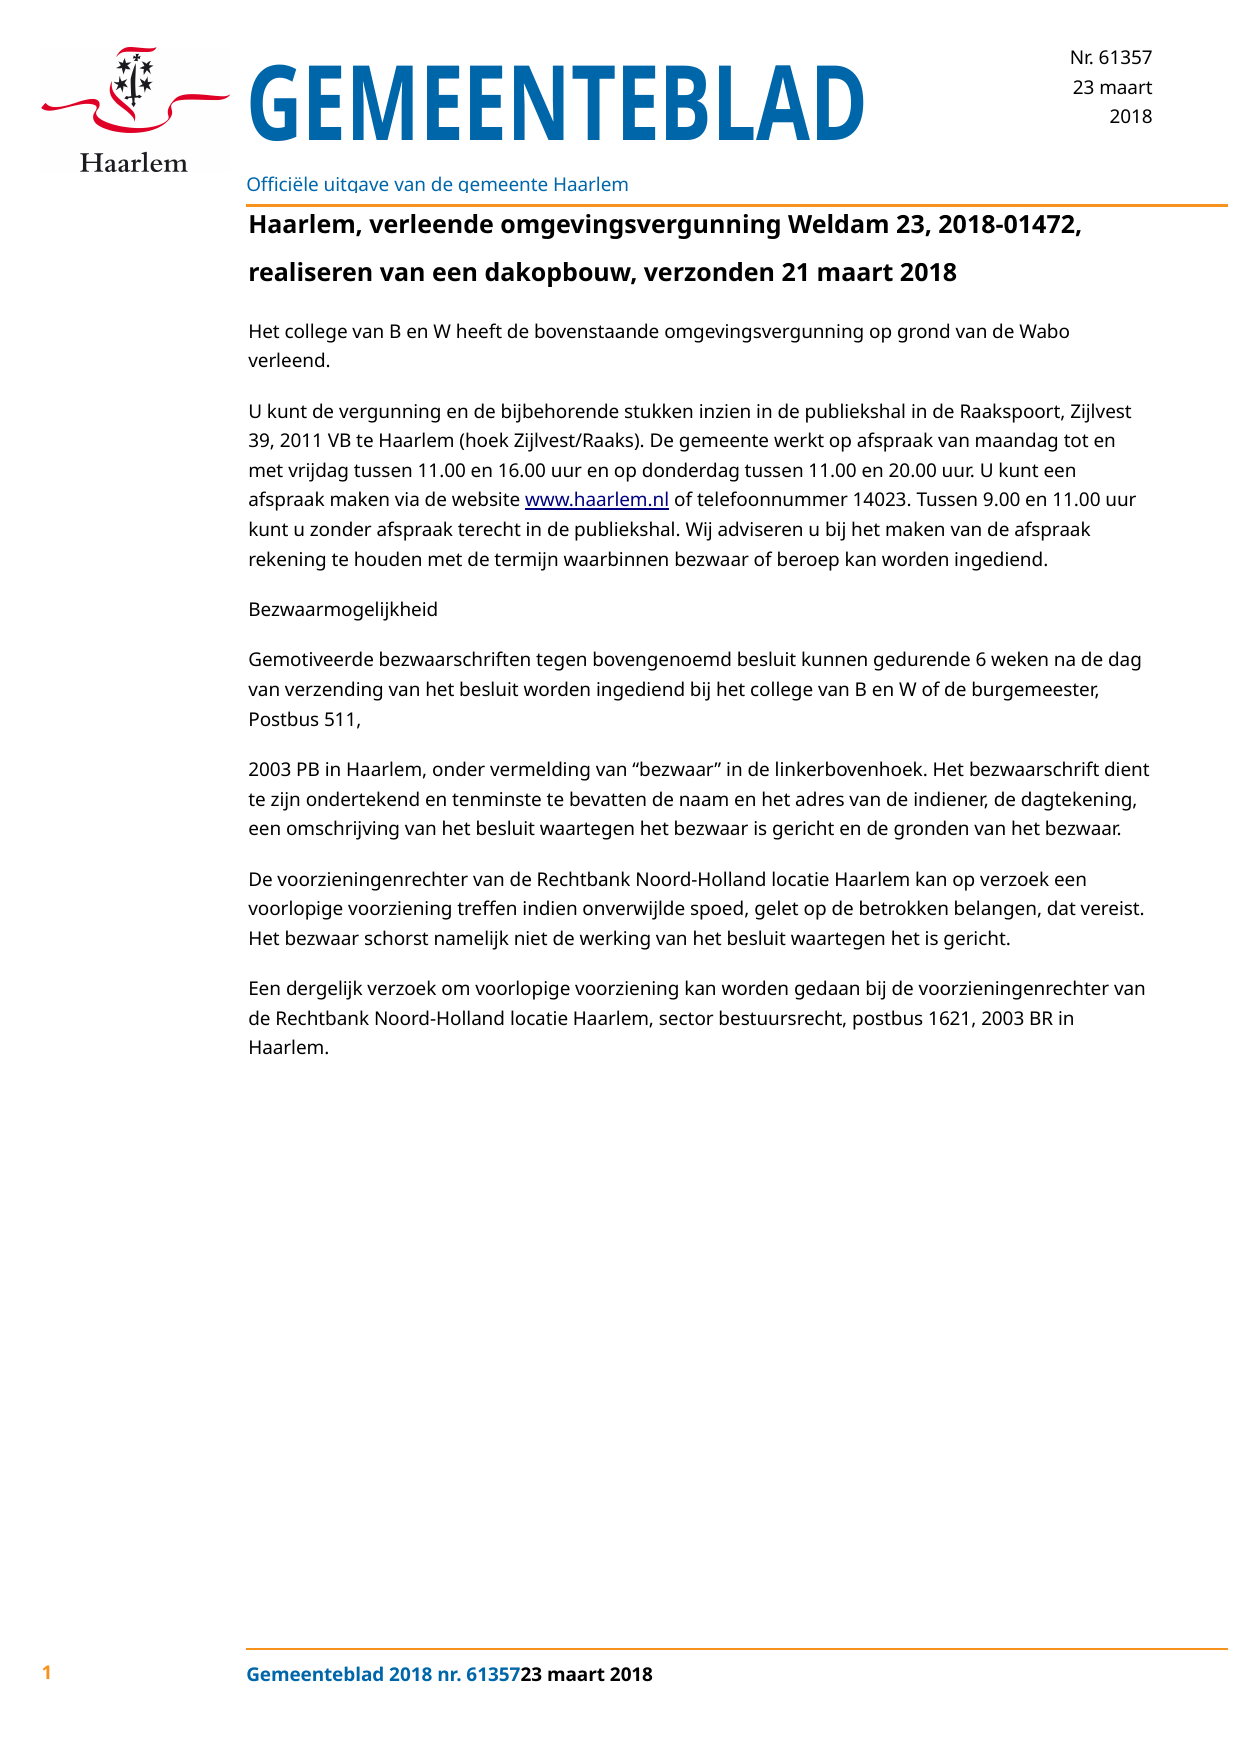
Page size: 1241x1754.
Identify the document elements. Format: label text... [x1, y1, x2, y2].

picture [41, 47, 231, 172]
text Een dergelijk verzoek om voorlopige voorziening kan worden gedaan bij de voorzieningenrechter van de Rechtbank Noord-Holland locatie Haarlem, sector bestuursrecht, postbus 1621, 2003 BR in Haarlem. [248, 975, 1152, 1060]
text Bezwaarmogelijkheid [248, 596, 1152, 622]
text 2003 PB in Haarlem, onder vermelding van “bezwaar” in de linkerbovenhoek. Het bezwaarschrift dient te zijn ondertekend en tenminste te bevatten de naam en het adres van de indiener, de dagtekening, een omschrijving van het besluit waartegen het bezwaar is gericht en de gronden van het bezwaar. [248, 756, 1152, 841]
text Haarlem, verleende omgevingsvergunning Weldam 23, 2018-01472, realiseren van een dakopbouw, verzonden 21 maart 2018 [248, 207, 1152, 288]
text Het college van B en W heeft de bovenstaande omgevingsvergunning op grond van de Wabo verleend. [248, 318, 1152, 373]
text U kunt de vergunning en de bijbehorende stukken inzien in de publiekshal in de Raakspoort, Zijlvest 39, 2011 VB te Haarlem (hoek Zijlvest/Raaks). De gemeente werkt op afspraak van maandag tot en met vrijdag tussen 11.00 en 16.00 uur en op donderdag tussen 11.00 en 20.00 uur. U kunt een afspraak maken via de website www.haarlem.nl of telefoonnummer 14023. Tussen 9.00 en 11.00 uur kunt u zonder afspraak terecht in de publiekshal. Wij adviseren u bij het maken van de afspraak rekening te houden met de termijn waarbinnen bezwaar of beroep kan worden ingediend. [248, 398, 1152, 572]
text Gemotiveerde bezwaarschriften tegen bovengenoemd besluit kunnen gedurende 6 weken na de dag van verzending van het besluit worden ingediend bij het college van B en W of de burgemeester, Postbus 511, [248, 647, 1152, 732]
text De voorzieningenrechter van de Rechtbank Noord-Holland locatie Haarlem kan op verzoek een voorlopige voorziening treffen indien onverwijlde spoed, gelet op de betrokken belangen, dat vereist. Het bezwaar schorst namelijk niet de werking van het besluit waartegen het is gericht. [248, 866, 1152, 951]
